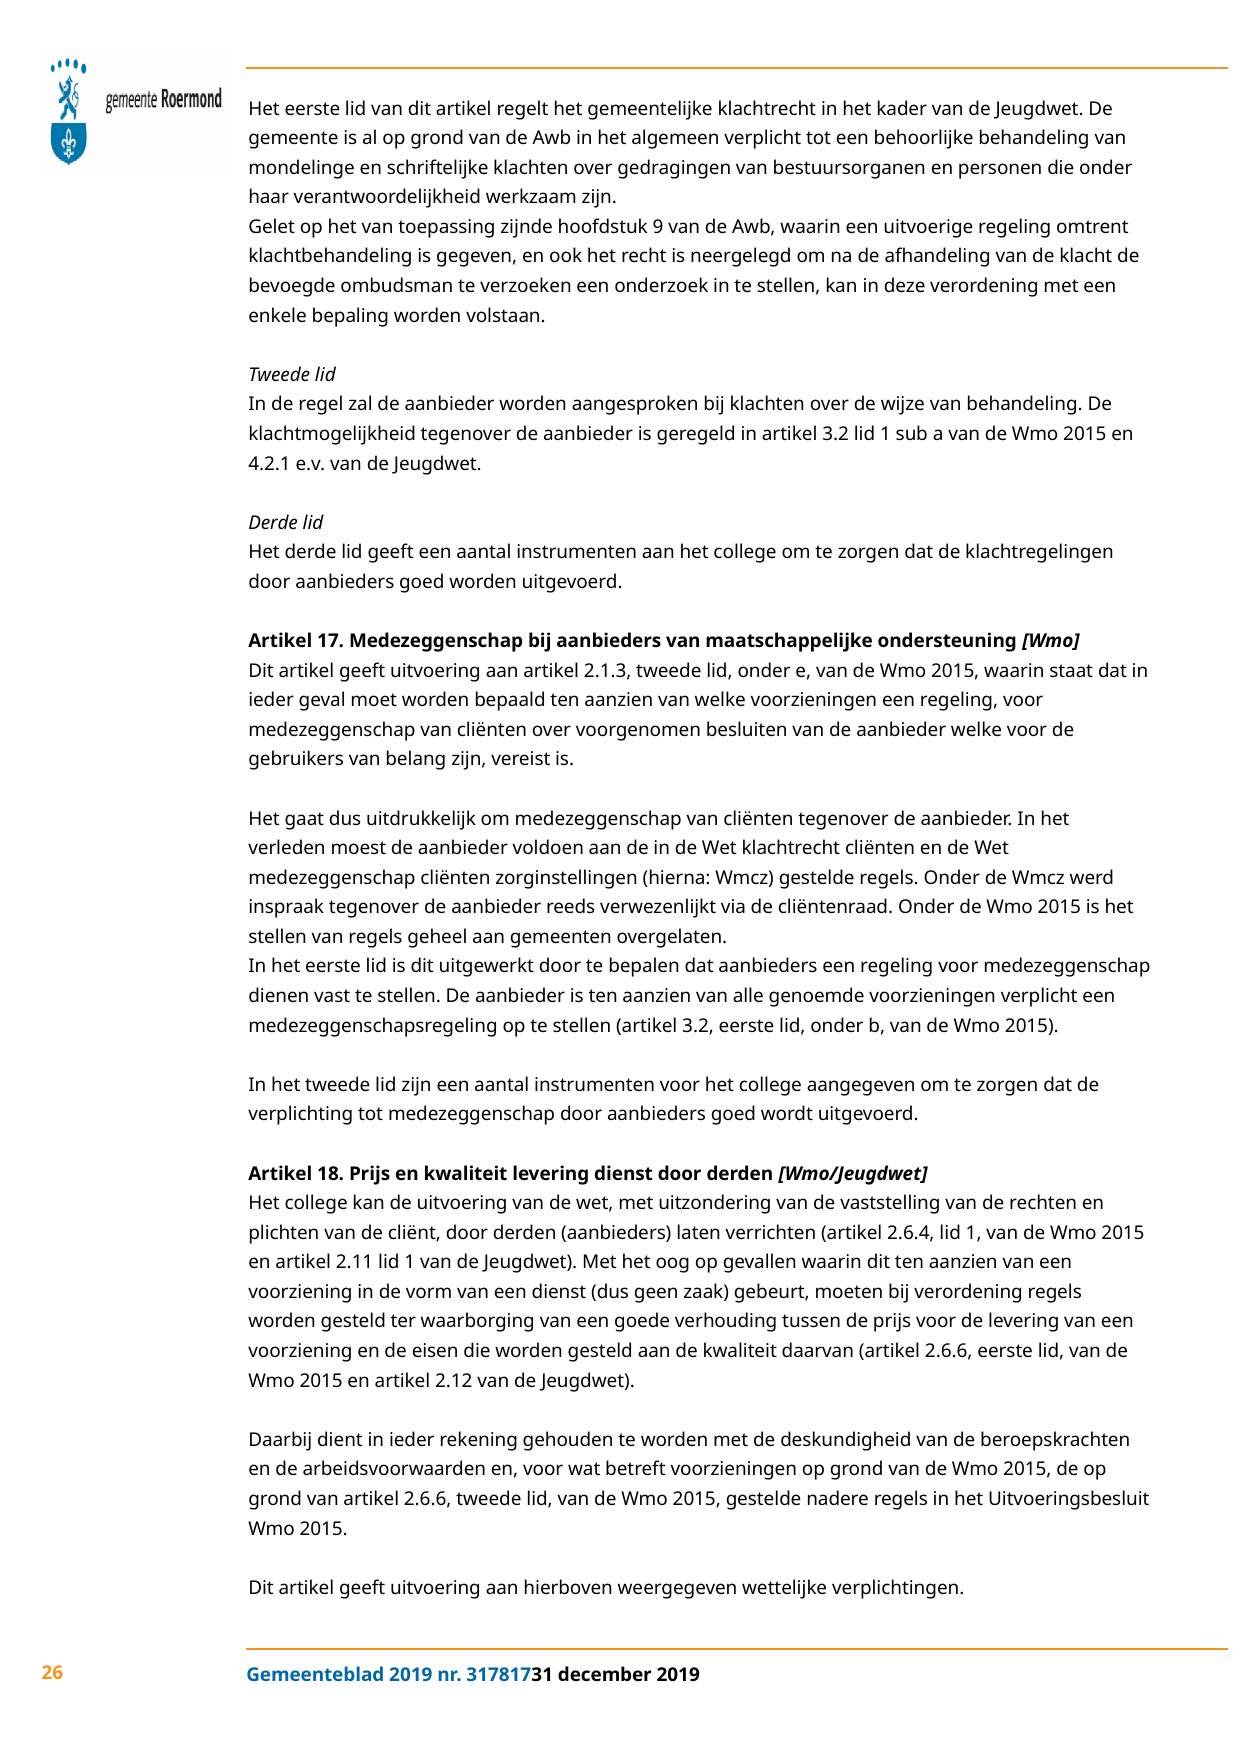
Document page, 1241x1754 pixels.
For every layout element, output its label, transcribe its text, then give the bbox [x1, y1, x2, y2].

text Daarbij dient in ieder rekening gehouden te worden met de deskundigheid van de beroepskrachten en de arbeidsvoorwaarden en, voor wat betreft voorzieningen op grond van de Wmo 2015, de op grond van artikel 2.6.6, tweede lid, van de Wmo 2015, gestelde nadere regels in het Uitvoeringsbesluit Wmo 2015. [248, 1426, 1152, 1541]
text Het eerste lid van dit artikel regelt het gemeentelijke klachtrecht in het kader van de Jeugdwet. De gemeente is al op grond van de Awb in het algemeen verplicht tot een behoorlijke behandeling van mondelinge en schriftelijke klachten over gedragingen van bestuursorganen en personen die onder haar verantwoordelijkheid werkzaam zijn. [248, 95, 1152, 209]
text Het derde lid geeft een aantal instrumenten aan het college om te zorgen dat de klachtregelingen door aanbieders goed worden uitgevoerd. [248, 538, 1152, 594]
text In de regel zal de aanbieder worden aangesproken bij klachten over de wijze van behandeling. De klachtmogelijkheid tegenover de aanbieder is geregeld in artikel 3.2 lid 1 sub a van de Wmo 2015 en 4.2.1 e.v. van de Jeugdwet. [248, 391, 1152, 476]
text Het gaat dus uitdrukkelijk om medezeggenschap van cliënten tegenover de aanbieder. In het verleden moest de aanbieder voldoen aan de in de Wet klachtrecht cliënten en de Wet medezeggenschap cliënten zorginstellingen (hierna: Wmcz) gestelde regels. Onder de Wmcz werd inspraak tegenover de aanbieder reeds verwezenlijkt via de cliëntenraad. Onder de Wmo 2015 is het stellen van regels geheel aan gemeenten overgelaten. [248, 805, 1152, 949]
text Derde lid [248, 509, 1152, 535]
text In het eerste lid is dit uitgewerkt door te bepalen dat aanbieders een regeling voor medezeggenschap dienen vast te stellen. De aanbieder is ten aanzien van alle genoemde voorzieningen verplicht een medezeggenschapsregeling op te stellen (artikel 3.2, eerste lid, onder b, van de Wmo 2015). [248, 953, 1152, 1038]
text Het college kan de uitvoering van de wet, met uitzondering van de vaststelling van de rechten en plichten van de cliënt, door derden (aanbieders) laten verrichten (artikel 2.6.4, lid 1, van de Wmo 2015 en artikel 2.11 lid 1 van de Jeugdwet). Met het oog op gevallen waarin dit ten aanzien van een voorziening in de vorm van een dienst (dus geen zaak) gebeurt, moeten bij verordening regels worden gesteld ter waarborging van een goede verhouding tussen de prijs voor de levering van een voorziening en de eisen die worden gesteld aan de kwaliteit daarvan (artikel 2.6.6, eerste lid, van de Wmo 2015 en artikel 2.12 van de Jeugdwet). [248, 1189, 1152, 1393]
text Tweede lid [248, 361, 1152, 387]
text Dit artikel geeft uitvoering aan artikel 2.1.3, tweede lid, onder e, van de Wmo 2015, waarin staat dat in ieder geval moet worden bepaald ten aanzien van welke voorzieningen een regeling, voor medezeggenschap van cliënten over voorgenomen besluiten van de aanbieder welke voor de gebruikers van belang zijn, vereist is. [248, 657, 1152, 771]
text Dit artikel geeft uitvoering aan hierboven weergegeven wettelijke verplichtingen. [248, 1574, 1152, 1600]
text In het tweede lid zijn een aantal instrumenten voor het college aangegeven om te zorgen dat de verplichting tot medezeggenschap door aanbieders goed wordt uitgevoerd. [248, 1071, 1152, 1126]
text Gelet op het van toepassing zijnde hoofdstuk 9 van de Awb, waarin een uitvoerige regeling omtrent klachtbehandeling is gegeven, en ook het recht is neergelegd om na de afhandeling van de klacht de bevoegde ombudsman te verzoeken een onderzoek in te stellen, kan in deze verordening met een enkele bepaling worden volstaan. [248, 213, 1152, 328]
text Artikel 18. Prijs en kwaliteit levering dienst door derden [Wmo/Jeugdwet] [248, 1160, 1152, 1186]
text Artikel 17. Medezeggenschap bij aanbieders van maatschappelijke ondersteuning [Wmo] [248, 627, 1152, 653]
picture [41, 47, 231, 172]
